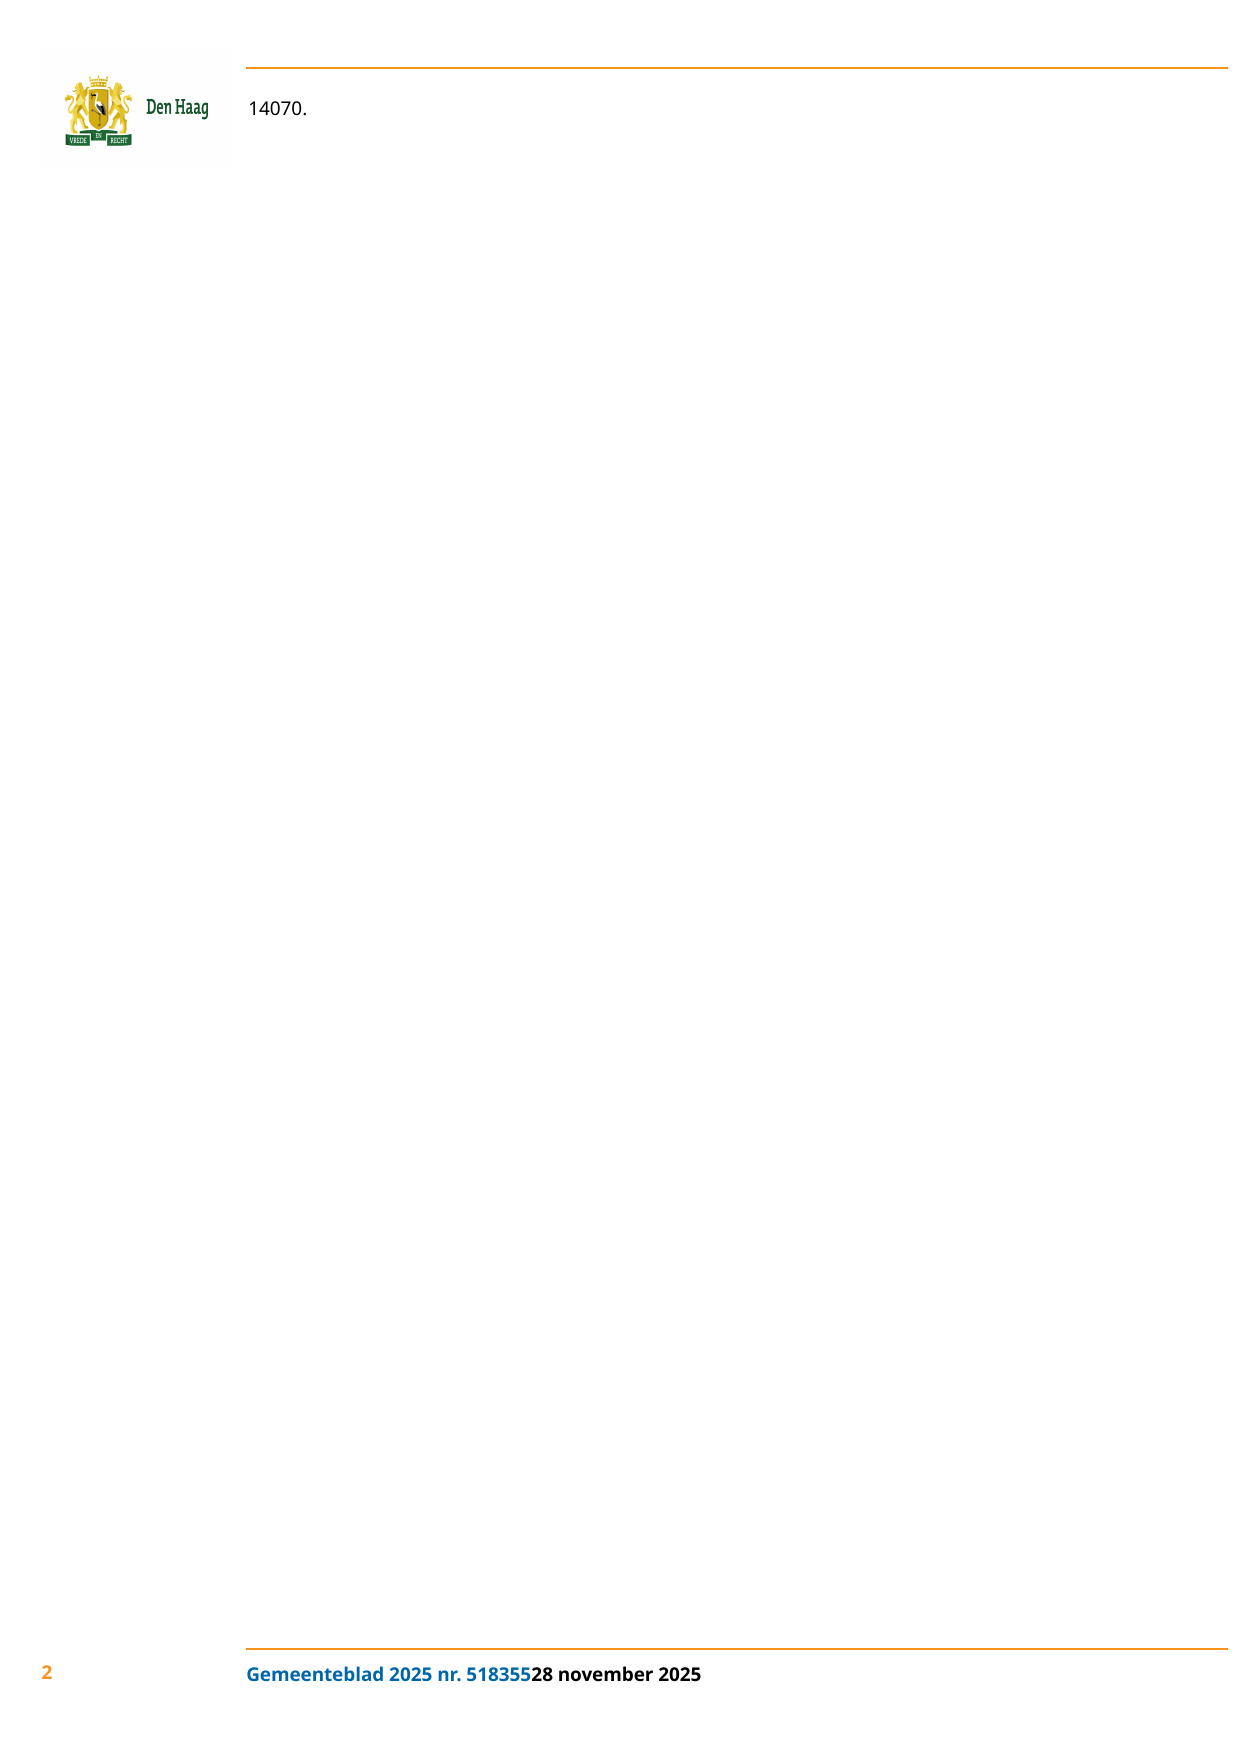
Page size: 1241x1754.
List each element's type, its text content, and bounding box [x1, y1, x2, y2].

text 14070. [248, 95, 1152, 121]
picture [41, 47, 231, 172]
